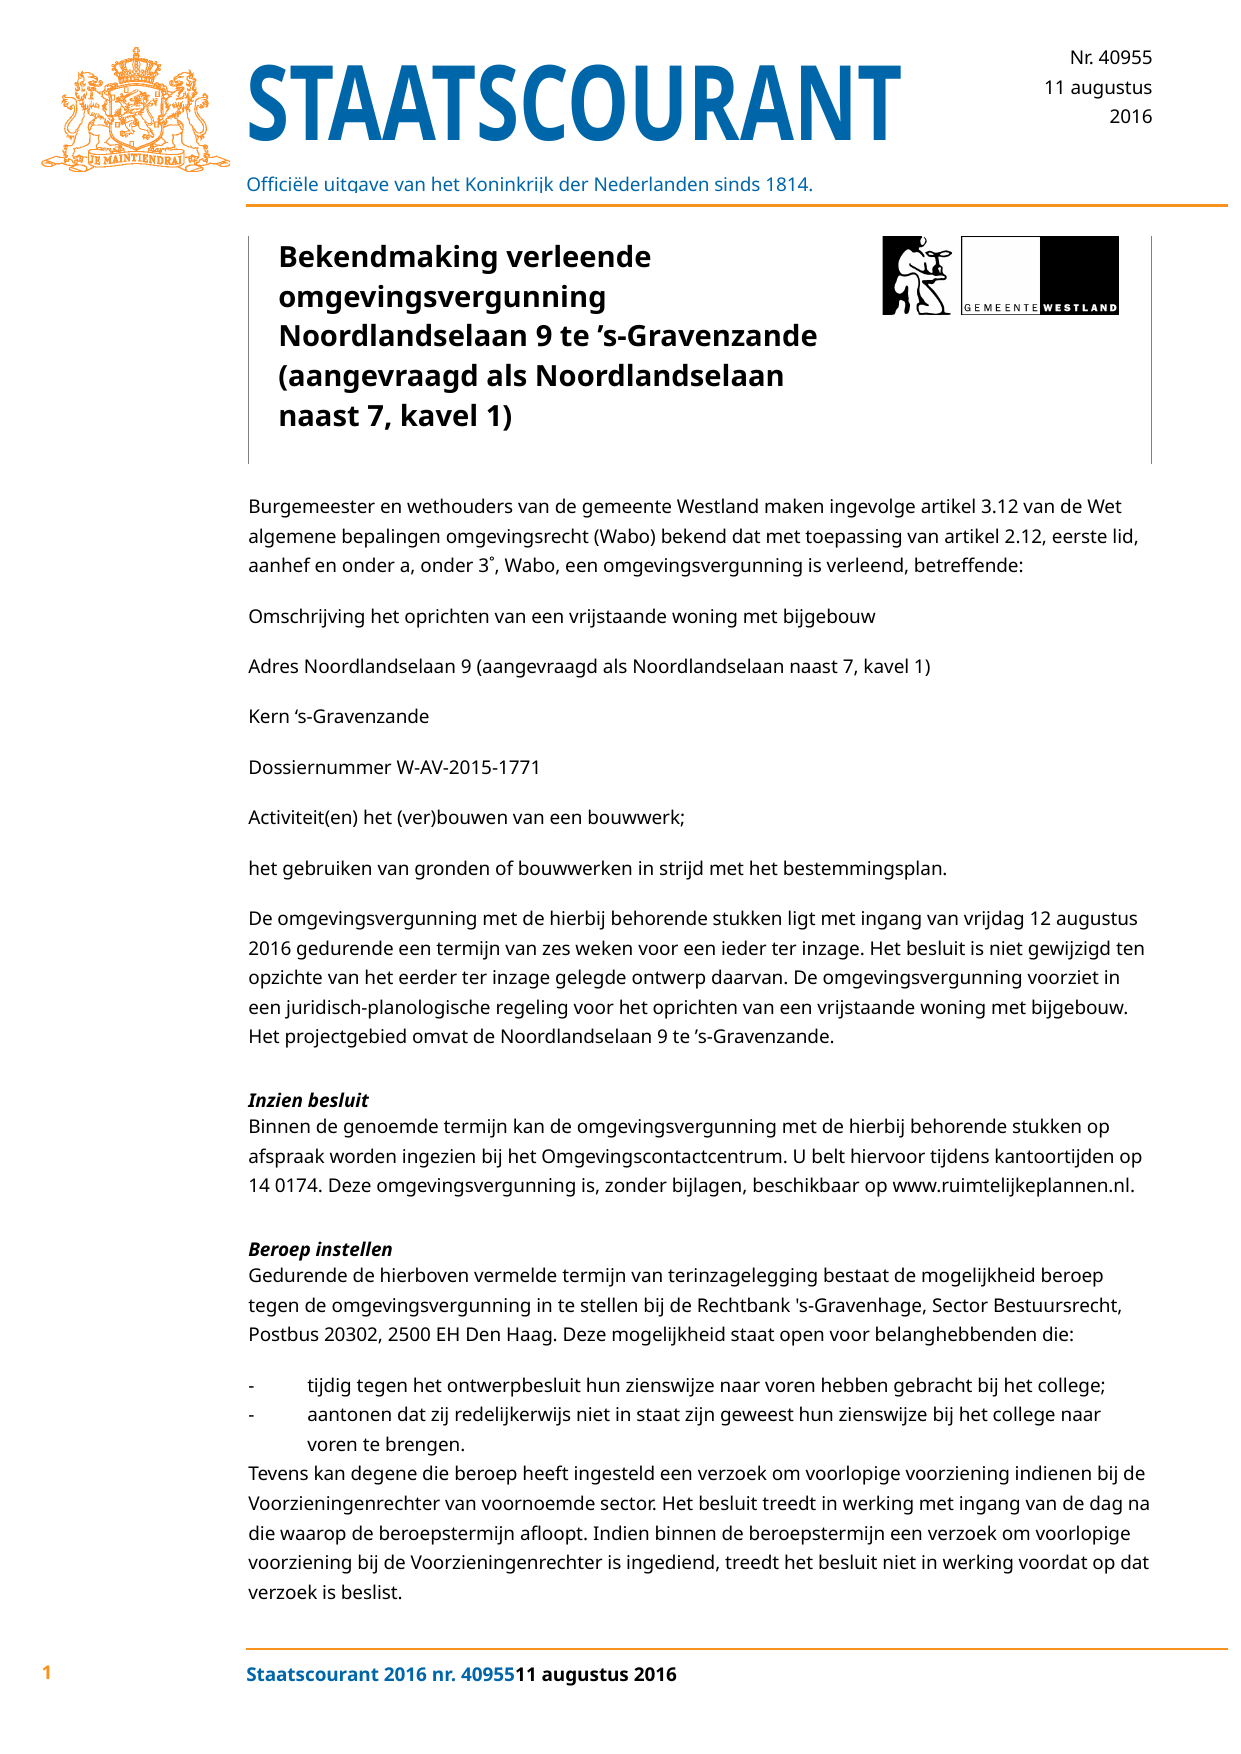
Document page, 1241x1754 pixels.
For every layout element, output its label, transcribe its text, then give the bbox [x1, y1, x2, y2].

picture [41, 47, 231, 172]
picture [882, 236, 1119, 315]
text Burgemeester en wethouders van de gemeente Westland maken ingevolge artikel 3.12 van de Wet algemene bepalingen omgevingsrecht (Wabo) bekend dat met toepassing van artikel 2.12, eerste lid, aanhef en onder a, onder 3˚, Wabo, een omgevingsvergunning is verleend, betreffende: [248, 493, 1152, 578]
text het gebruiken van gronden of bouwwerken in strijd met het bestemmingsplan. [248, 855, 1152, 881]
list aantonen dat zij redelijkerwijs niet in staat zijn geweest hun zienswijze bij het college naar voren te brengen. [248, 1401, 1152, 1457]
text Binnen de genoemde termijn kan de omgevingsvergunning met de hierbij behorende stukken op afspraak worden ingezien bij het Omgevingscontactcentrum. U belt hiervoor tijdens kantoortijden op 14 0174. Deze omgevingsvergunning is, zonder bijlagen, beschikbaar op www.ruimtelijkeplannen.nl. [248, 1113, 1152, 1198]
text Beroep instellen [248, 1237, 1152, 1262]
text Activiteit(en) het (ver)bouwen van een bouwwerk; [248, 804, 1152, 830]
text Kern ‘s-Gravenzande [248, 704, 1152, 729]
text Tevens kan degene die beroep heeft ingesteld een verzoek om voorlopige voorziening indienen bij de Voorzieningenrechter van voornoemde sector. Het besluit treedt in werking met ingang van de dag na die waarop de beroepstermijn afloopt. Indien binnen de beroepstermijn een verzoek om voorlopige voorziening bij de Voorzieningenrechter is ingediend, treedt het besluit niet in werking voordat op dat verzoek is beslist. [248, 1461, 1152, 1605]
text Adres Noordlandselaan 9 (aangevraagd als Noordlandselaan naast 7, kavel 1) [248, 653, 1152, 679]
text Gedurende de hierboven vermelde termijn van terinzagelegging bestaat de mogelijkheid beroep tegen de omgevingsvergunning in te stellen bij de Rechtbank 's-Gravenhage, Sector Bestuursrecht, Postbus 20302, 2500 EH Den Haag. Deze mogelijkheid staat open voor belanghebbenden die: [248, 1262, 1152, 1347]
table_header Bekendmaking verleende omgevingsvergunning Noordlandselaan 9 te ’s-Gravenzande (aangevraagd als Noordlandselaan naast 7, kavel 1) [249, 236, 850, 464]
text Omschrijving het oprichten van een vrijstaande woning met bijgebouw [248, 603, 1152, 629]
table_header [850, 236, 1151, 464]
text De omgevingsvergunning met de hierbij behorende stukken ligt met ingang van vrijdag 12 augustus 2016 gedurende een termijn van zes weken voor een ieder ter inzage. Het besluit is niet gewijzigd ten opzichte van het eerder ter inzage gelegde ontwerp daarvan. De omgevingsvergunning voorziet in een juridisch-planologische regeling voor het oprichten van een vrijstaande woning met bijgebouw. Het projectgebied omvat de Noordlandselaan 9 te ’s-Gravenzande. [248, 905, 1152, 1049]
list tijdig tegen het ontwerpbesluit hun zienswijze naar voren hebben gebracht bij het college; [248, 1372, 1152, 1398]
text Dossiernummer W-AV-2015-1771 [248, 754, 1152, 780]
text Inzien besluit [248, 1088, 1152, 1113]
